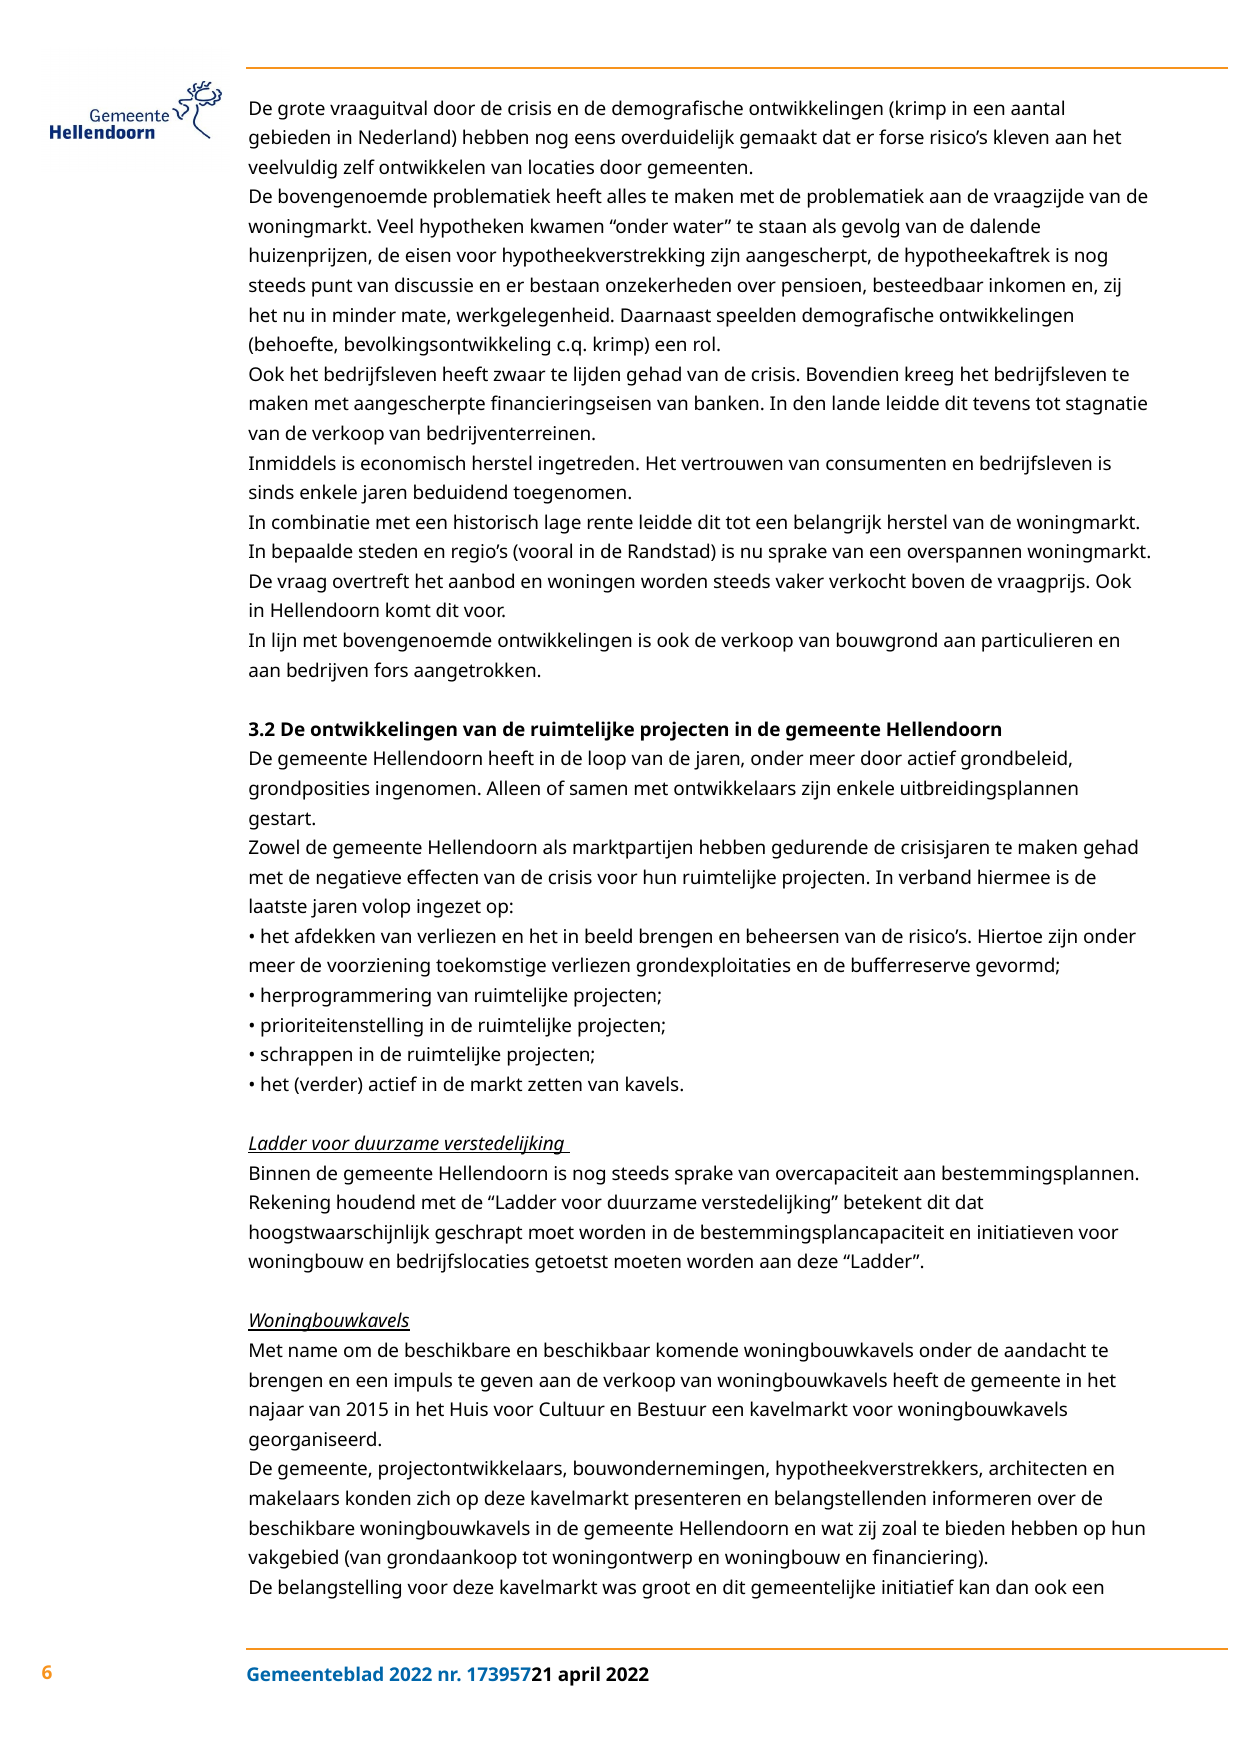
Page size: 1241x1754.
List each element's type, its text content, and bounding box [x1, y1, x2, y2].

text • prioriteitenstelling in de ruimtelijke projecten; [248, 1012, 1152, 1038]
text In lijn met bovengenoemde ontwikkelingen is ook de verkoop van bouwgrond aan particulieren en aan bedrijven fors aangetrokken. [248, 627, 1152, 683]
text Ladder voor duurzame verstedelijking [248, 1130, 1152, 1156]
picture [41, 47, 231, 172]
text Zowel de gemeente Hellendoorn als marktpartijen hebben gedurende de crisisjaren te maken gehad met de negatieve effecten van de crisis voor hun ruimtelijke projecten. In verband hiermee is de laatste jaren volop ingezet op: [248, 834, 1152, 919]
text In combinatie met een historisch lage rente leidde dit tot een belangrijk herstel van de woningmarkt. In bepaalde steden en regio’s (vooral in de Randstad) is nu sprake van een overspannen woningmarkt. De vraag overtreft het aanbod en woningen worden steeds vaker verkocht boven de vraagprijs. Ook in Hellendoorn komt dit voor. [248, 509, 1152, 623]
text De bovengenoemde problematiek heeft alles te maken met de problematiek aan de vraagzijde van de woningmarkt. Veel hypotheken kwamen “onder water” te staan als gevolg van de dalende huizenprijzen, de eisen voor hypotheekverstrekking zijn aangescherpt, de hypotheekaftrek is nog steeds punt van discussie en er bestaan onzekerheden over pensioen, besteedbaar inkomen en, zij het nu in minder mate, werkgelegenheid. Daarnaast speelden demografische ontwikkelingen (behoefte, bevolkingsontwikkeling c.q. krimp) een rol. [248, 183, 1152, 357]
text Met name om de beschikbare en beschikbaar komende woningbouwkavels onder de aandacht te brengen en een impuls te geven aan de verkoop van woningbouwkavels heeft de gemeente in het najaar van 2015 in het Huis voor Cultuur en Bestuur een kavelmarkt voor woningbouwkavels georganiseerd. [248, 1337, 1152, 1452]
text De grote vraaguitval door de crisis en de demografische ontwikkelingen (krimp in een aantal gebieden in Nederland) hebben nog eens overduidelijk gemaakt dat er forse risico’s kleven aan het veelvuldig zelf ontwikkelen van locaties door gemeenten. [248, 95, 1152, 180]
text • het (verder) actief in de markt zetten van kavels. [248, 1071, 1152, 1097]
text Ook het bedrijfsleven heeft zwaar te lijden gehad van de crisis. Bovendien kreeg het bedrijfsleven te maken met aangescherpte financieringseisen van banken. In den lande leidde dit tevens tot stagnatie van de verkoop van bedrijventerreinen. [248, 361, 1152, 446]
text De gemeente, projectontwikkelaars, bouwondernemingen, hypotheekverstrekkers, architecten en makelaars konden zich op deze kavelmarkt presenteren en belangstellenden informeren over de beschikbare woningbouwkavels in de gemeente Hellendoorn en wat zij zoal te bieden hebben op hun vakgebied (van grondaankoop tot woningontwerp en woningbouw en financiering). [248, 1456, 1152, 1570]
text De belangstelling voor deze kavelmarkt was groot en dit gemeentelijke initiatief kan dan ook een [248, 1574, 1152, 1600]
text • het afdekken van verliezen en het in beeld brengen en beheersen van de risico’s. Hiertoe zijn onder meer de voorziening toekomstige verliezen grondexploitaties en de bufferreserve gevormd; [248, 923, 1152, 978]
text Inmiddels is economisch herstel ingetreden. Het vertrouwen van consumenten en bedrijfsleven is sinds enkele jaren beduidend toegenomen. [248, 450, 1152, 505]
text • schrappen in de ruimtelijke projecten; [248, 1041, 1152, 1067]
text • herprogrammering van ruimtelijke projecten; [248, 982, 1152, 1008]
text 3.2 De ontwikkelingen van de ruimtelijke projecten in de gemeente Hellendoorn [248, 716, 1152, 742]
text De gemeente Hellendoorn heeft in de loop van de jaren, onder meer door actief grondbeleid, grondposities ingenomen. Alleen of samen met ontwikkelaars zijn enkele uitbreidingsplannen gestart. [248, 746, 1152, 831]
text Woningbouwkavels [248, 1308, 1152, 1333]
text Binnen de gemeente Hellendoorn is nog steeds sprake van overcapaciteit aan bestemmingsplannen. Rekening houdend met de “Ladder voor duurzame verstedelijking” betekent dit dat hoogstwaarschijnlijk geschrapt moet worden in de bestemmingsplancapaciteit en initiatieven voor woningbouw en bedrijfslocaties getoetst moeten worden aan deze “Ladder”. [248, 1160, 1152, 1274]
